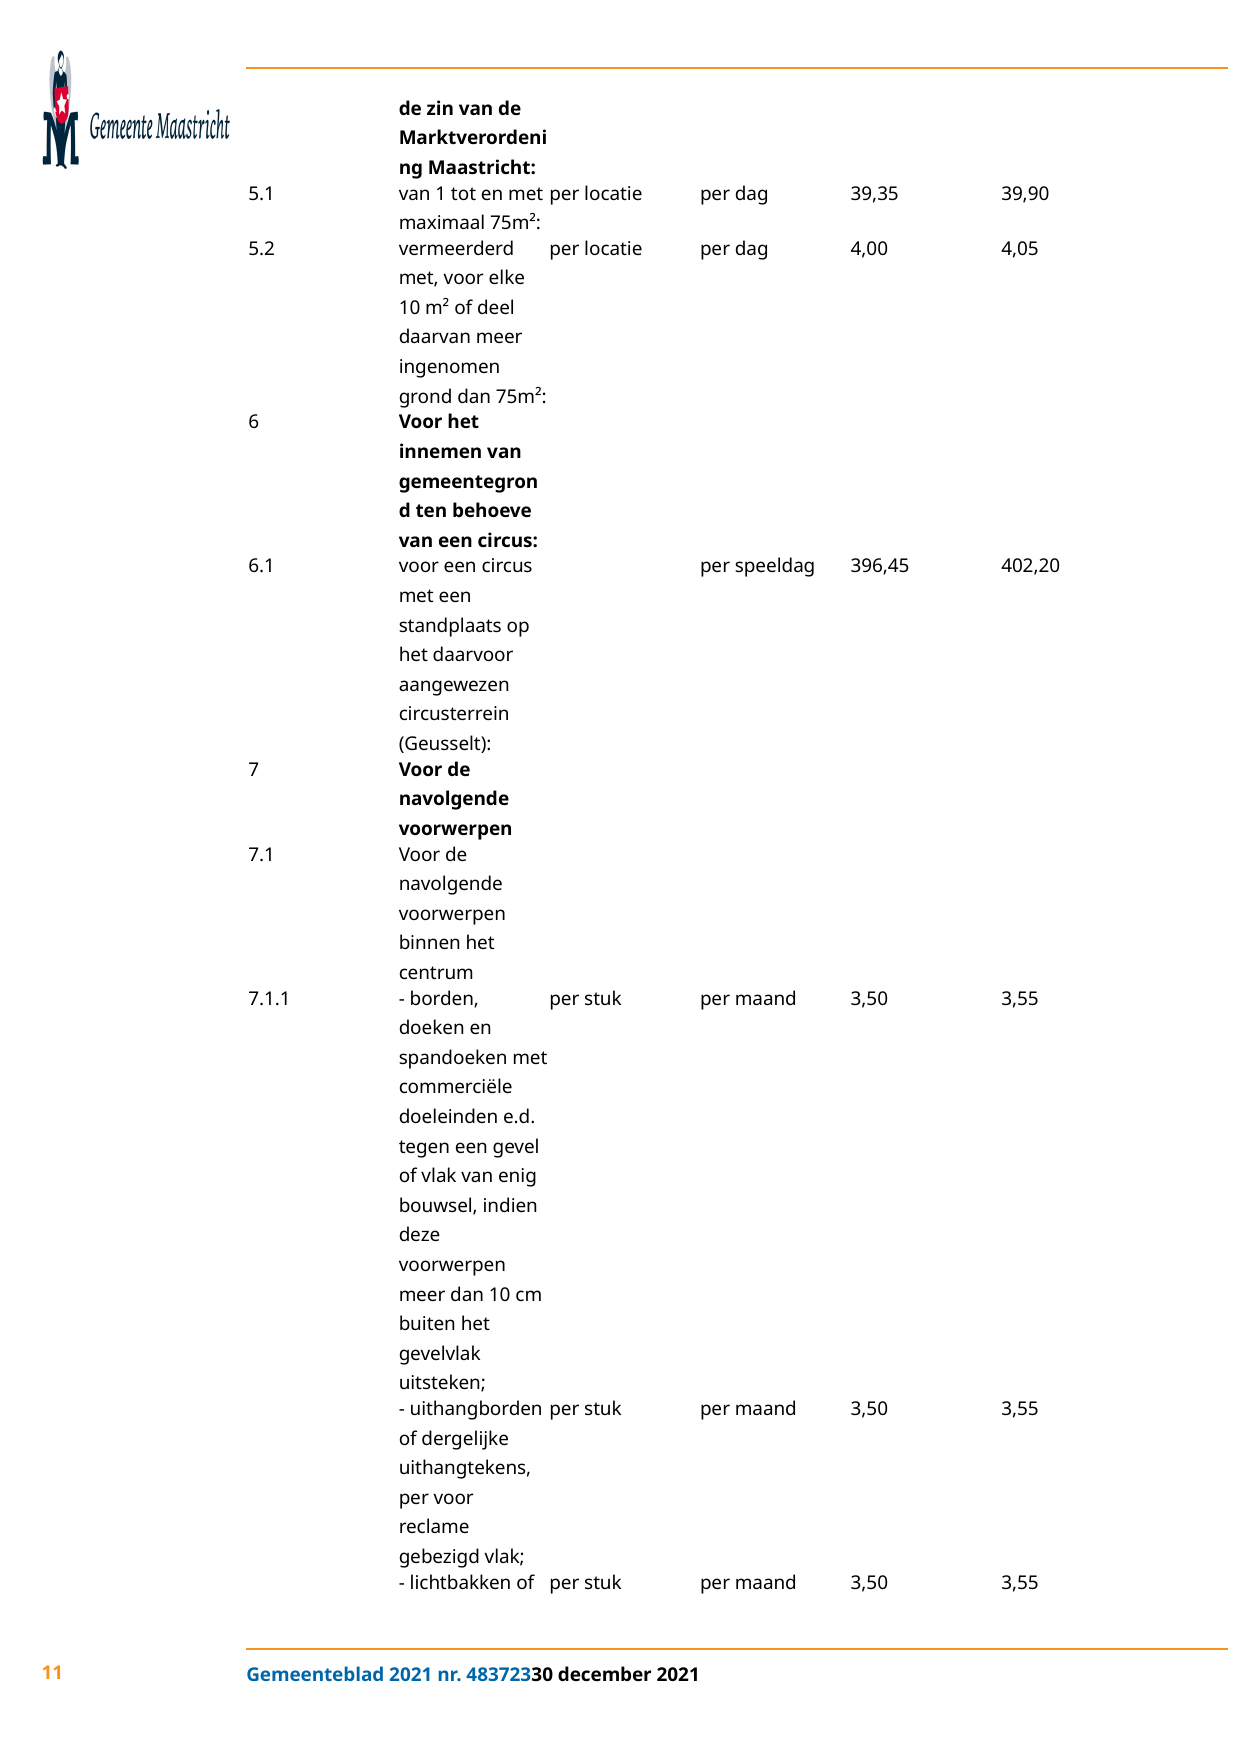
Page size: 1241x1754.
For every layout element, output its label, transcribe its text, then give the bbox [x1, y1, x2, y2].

table_cell 39,90 [1001, 180, 1152, 235]
table_cell [700, 95, 850, 180]
table_cell 3,50 [850, 1395, 1001, 1569]
table_cell [248, 95, 398, 180]
table_cell 5.2 [248, 235, 398, 409]
table_cell [850, 841, 1001, 985]
table_cell 396,45 [850, 553, 1001, 756]
table_cell per maand [700, 1395, 850, 1569]
table_cell [549, 409, 700, 553]
table_cell - lichtbakken of [399, 1569, 549, 1594]
table_cell [1001, 409, 1152, 553]
table_cell de zin van de Marktverordening Maastricht: [399, 95, 549, 180]
table_cell 6 [248, 409, 398, 553]
table_cell 3,50 [850, 1569, 1001, 1594]
table_cell 39,35 [850, 180, 1001, 235]
table_cell - uithangborden of dergelijke uithangtekens, per voor reclame gebezigd vlak; [399, 1395, 549, 1569]
table_cell [549, 841, 700, 985]
table_cell Voor de navolgende voorwerpen [399, 756, 549, 841]
table_cell per maand [700, 1569, 850, 1594]
table_cell Voor de navolgende voorwerpen binnen het centrum [399, 841, 549, 985]
table_cell 402,20 [1001, 553, 1152, 756]
table_cell [1001, 841, 1152, 985]
table_cell - borden, doeken en spandoeken met commerciële doeleinden e.d. tegen een gevel of vlak van enig bouwsel, indien deze voorwerpen meer dan 10 cm buiten het gevelvlak uitsteken; [399, 985, 549, 1395]
table_cell 6.1 [248, 553, 398, 756]
table_cell per locatie [549, 235, 700, 409]
table_cell 3,50 [850, 985, 1001, 1395]
table_cell 7.1.1 [248, 985, 398, 1395]
table_cell [549, 553, 700, 756]
picture [41, 47, 231, 172]
table_cell voor een circus met een standplaats op het daarvoor aangewezen circusterrein (Geusselt): [399, 553, 549, 756]
table_cell 5.1 [248, 180, 398, 235]
table_cell [248, 1395, 398, 1569]
table_cell 3,55 [1001, 1569, 1152, 1594]
table_cell [1001, 95, 1152, 180]
table_cell [700, 841, 850, 985]
table_cell per dag [700, 180, 850, 235]
table_cell [1001, 756, 1152, 841]
table_cell [850, 756, 1001, 841]
table_cell van 1 tot en met maximaal 75m²: [399, 180, 549, 235]
table_cell per locatie [549, 180, 700, 235]
table_cell [850, 95, 1001, 180]
table_cell Voor het innemen van gemeentegrond ten behoeve van een circus: [399, 409, 549, 553]
table_cell [549, 756, 700, 841]
table_cell per stuk [549, 985, 700, 1395]
table_cell per speeldag [700, 553, 850, 756]
table_cell per maand [700, 985, 850, 1395]
table_cell 4,00 [850, 235, 1001, 409]
table_cell vermeerderd met, voor elke 10 m² of deel daarvan meer ingenomen grond dan 75m²: [399, 235, 549, 409]
table_cell [248, 1569, 398, 1594]
table_cell per stuk [549, 1395, 700, 1569]
table_cell [700, 756, 850, 841]
table_cell 4,05 [1001, 235, 1152, 409]
table_cell [549, 95, 700, 180]
table_cell per dag [700, 235, 850, 409]
table_cell 3,55 [1001, 1395, 1152, 1569]
table_cell per stuk [549, 1569, 700, 1594]
table_cell 7.1 [248, 841, 398, 985]
table_cell 3,55 [1001, 985, 1152, 1395]
table_cell [850, 409, 1001, 553]
table_cell [700, 409, 850, 553]
table_cell 7 [248, 756, 398, 841]
